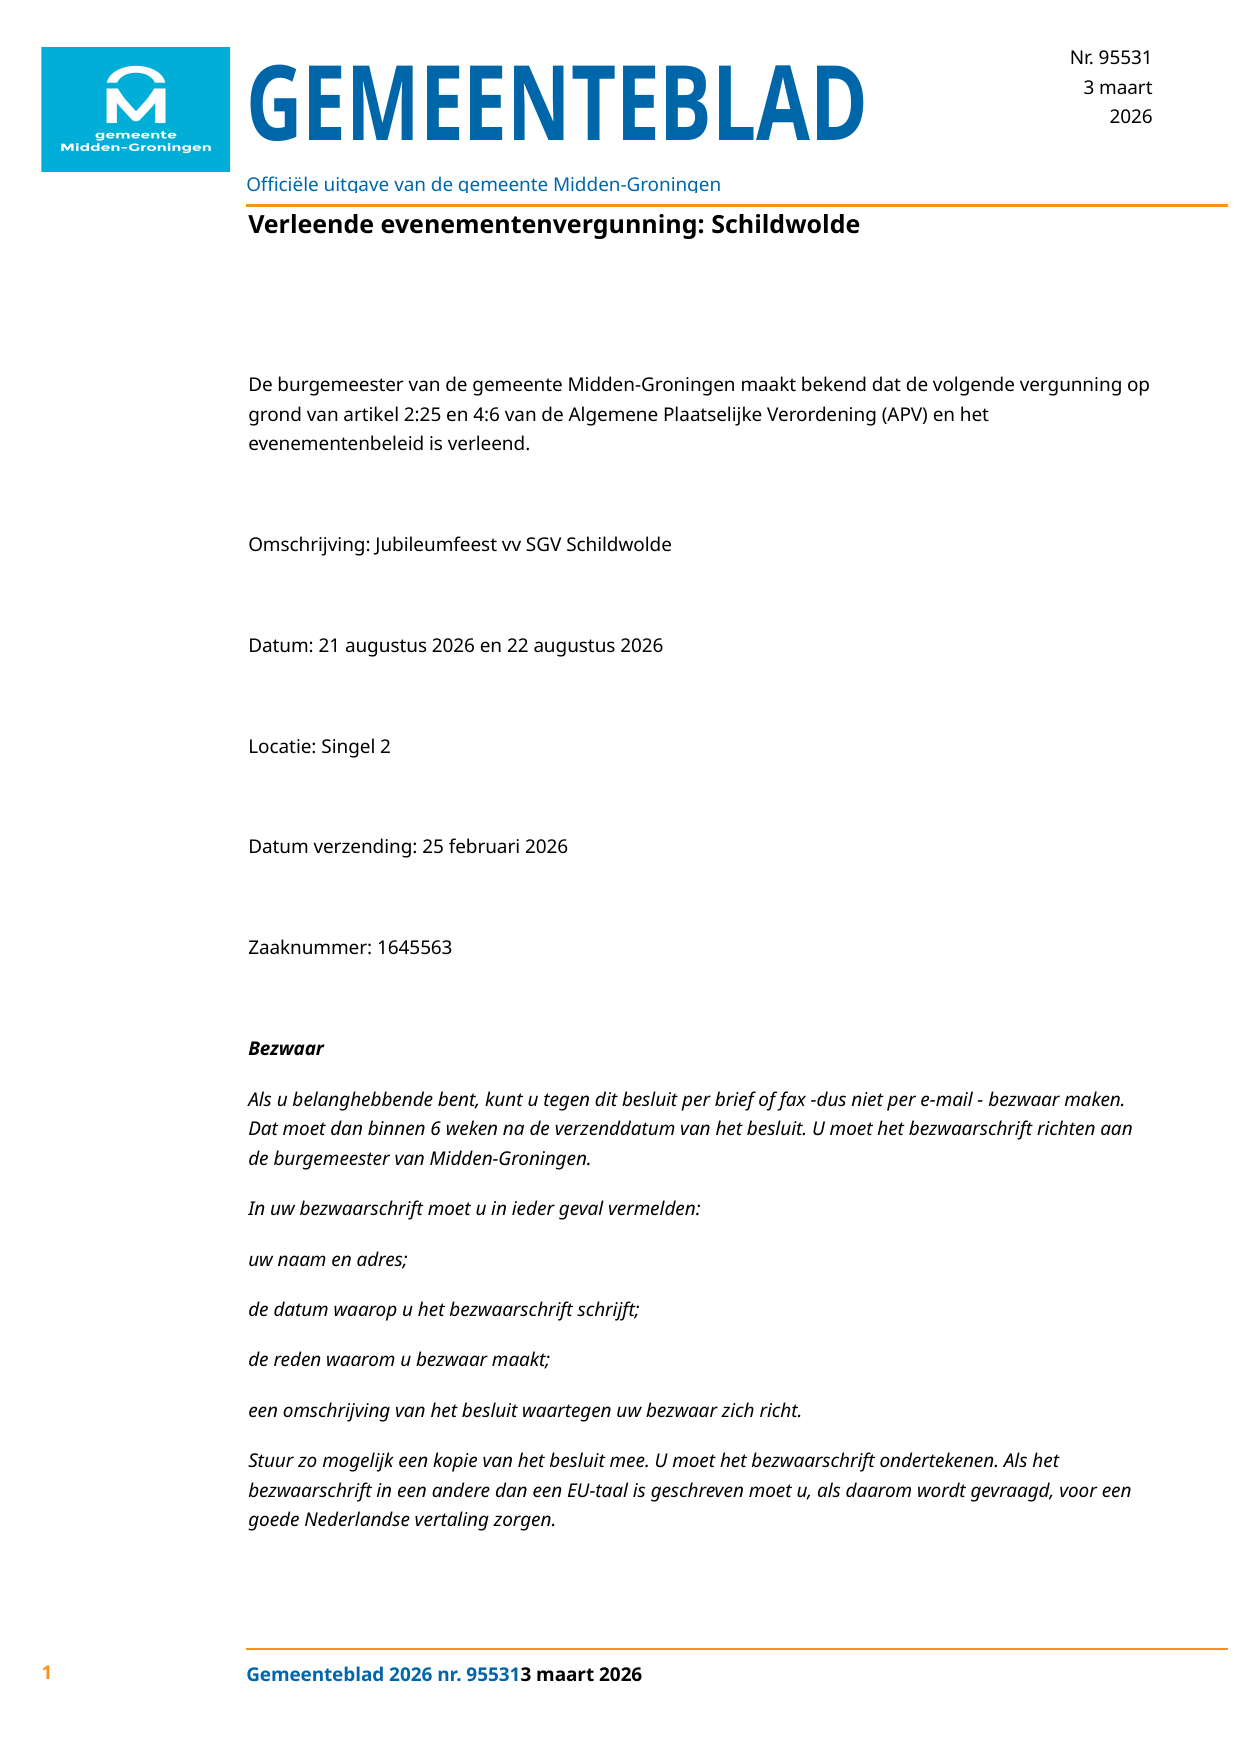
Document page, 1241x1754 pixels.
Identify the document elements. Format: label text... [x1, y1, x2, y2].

picture [107, 89, 165, 122]
text Datum verzending: 25 februari 2026 [248, 834, 1152, 859]
text Locatie: Singel 2 [248, 733, 1152, 758]
text uw naam en adres; [248, 1246, 1152, 1271]
text In uw bezwaarschrift moet u in ieder geval vermelden: [248, 1195, 1152, 1221]
text Zaaknummer: 1645563 [248, 934, 1152, 960]
text Bezwaar [248, 1035, 1152, 1061]
picture [108, 66, 164, 82]
text Datum: 21 augustus 2026 en 22 augustus 2026 [248, 632, 1152, 658]
text Verleende evenementenvergunning: Schildwolde [248, 207, 1152, 241]
text de datum waarop u het bezwaarschrift schrijft; [248, 1296, 1152, 1322]
text Omschrijving: Jubileumfeest vv SGV Schildwolde [248, 531, 1152, 557]
picture [184, 146, 190, 153]
text een omschrijving van het besluit waartegen uw bezwaar zich richt. [248, 1397, 1152, 1423]
text Stuur zo mogelijk een kopie van het besluit mee. U moet het bezwaarschrift ondertekenen. Als het bezwaarschrift in een andere dan een EU-taal is geschreven moet u, als daarom wordt gevraagd, voor een goede Nederlandse vertaling zorgen. [248, 1447, 1152, 1532]
text de reden waarom u bezwaar maakt; [248, 1347, 1152, 1372]
text De burgemeester van de gemeente Midden-Groningen maakt bekend dat de volgende vergunning op grond van artikel 2:25 en 4:6 van de Algemene Plaatselijke Verordening (APV) en het evenementenbeleid is verleend. [248, 371, 1152, 456]
text Als u belanghebbende bent, kunt u tegen dit besluit per brief of fax -dus niet per e-mail - bezwaar maken. Dat moet dan binnen 6 weken na de verzenddatum van het besluit. U moet het bezwaarschrift richten aan de burgemeester van Midden-Groningen. [248, 1086, 1152, 1171]
